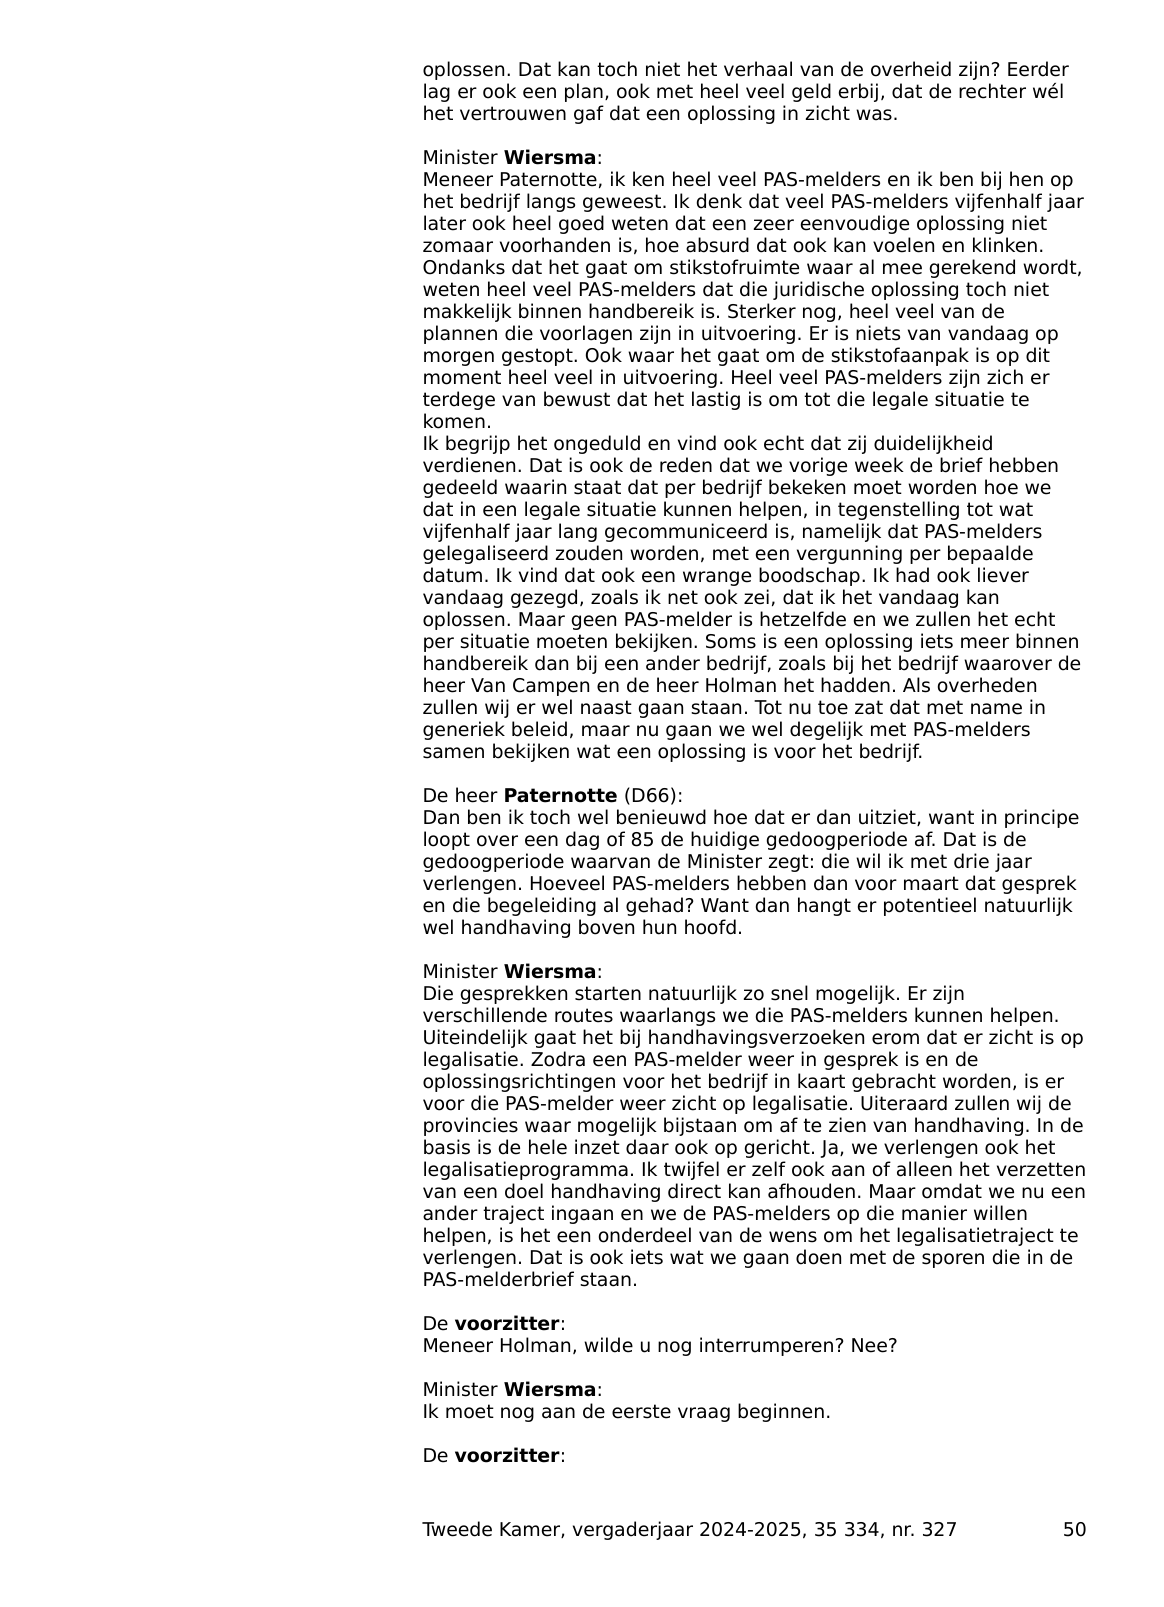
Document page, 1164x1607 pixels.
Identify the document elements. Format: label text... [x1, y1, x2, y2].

text Dan ben ik toch wel benieuwd hoe dat er dan uitziet, want in principe loopt over een dag of 85 de huidige gedoogperiode af. Dat is de gedoogperiode waarvan de Minister zegt: die wil ik met drie jaar verlengen. Hoeveel PAS-melders hebben dan voor maart dat gesprek en die begeleiding al gehad? Want dan hangt er potentieel natuurlijk wel handhaving boven hun hoofd. [422, 807, 1087, 939]
text Meneer Holman, wilde u nog interrumperen? Nee? [422, 1335, 1087, 1357]
text De voorzitter: [422, 1313, 1087, 1335]
text Minister Wiersma: [422, 961, 1087, 983]
text oplossen. Dat kan toch niet het verhaal van de overheid zijn? Eerder lag er ook een plan, ook met heel veel geld erbij, dat de rechter wél het vertrouwen gaf dat een oplossing in zicht was. [422, 59, 1087, 125]
text Die gesprekken starten natuurlijk zo snel mogelijk. Er zijn verschillende routes waarlangs we die PAS-melders kunnen helpen. Uiteindelijk gaat het bij handhavingsverzoeken erom dat er zicht is op legalisatie. Zodra een PAS-melder weer in gesprek is en de oplossingsrichtingen voor het bedrijf in kaart gebracht worden, is er voor die PAS-melder weer zicht op legalisatie. Uiteraard zullen wij de provincies waar mogelijk bijstaan om af te zien van handhaving. In de basis is de hele inzet daar ook op gericht. Ja, we verlengen ook het legalisatieprogramma. Ik twijfel er zelf ook aan of alleen het verzetten van een doel handhaving direct kan afhouden. Maar omdat we nu een ander traject ingaan en we de PAS-melders op die manier willen helpen, is het een onderdeel van de wens om het legalisatietraject te verlengen. Dat is ook iets wat we gaan doen met de sporen die in de PAS-melderbrief staan. [422, 983, 1087, 1291]
text Ik moet nog aan de eerste vraag beginnen. [422, 1401, 1087, 1423]
text Ik begrijp het ongeduld en vind ook echt dat zij duidelijkheid verdienen. Dat is ook de reden dat we vorige week de brief hebben gedeeld waarin staat dat per bedrijf bekeken moet worden hoe we dat in een legale situatie kunnen helpen, in tegenstelling tot wat vijfenhalf jaar lang gecommuniceerd is, namelijk dat PAS-melders gelegaliseerd zouden worden, met een vergunning per bepaalde datum. Ik vind dat ook een wrange boodschap. Ik had ook liever vandaag gezegd, zoals ik net ook zei, dat ik het vandaag kan oplossen. Maar geen PAS-melder is hetzelfde en we zullen het echt per situatie moeten bekijken. Soms is een oplossing iets meer binnen handbereik dan bij een ander bedrijf, zoals bij het bedrijf waarover de heer Van Campen en de heer Holman het hadden. Als overheden zullen wij er wel naast gaan staan. Tot nu toe zat dat met name in generiek beleid, maar nu gaan we wel degelijk met PAS-melders samen bekijken wat een oplossing is voor het bedrijf. [422, 433, 1087, 763]
text De heer Paternotte (D66): [422, 785, 1087, 807]
text De voorzitter: [422, 1445, 1087, 1467]
text Minister Wiersma: [422, 1379, 1087, 1401]
text Minister Wiersma: [422, 147, 1087, 169]
text Meneer Paternotte, ik ken heel veel PAS-melders en ik ben bij hen op het bedrijf langs geweest. Ik denk dat veel PAS-melders vijfenhalf jaar later ook heel goed weten dat een zeer eenvoudige oplossing niet zomaar voorhanden is, hoe absurd dat ook kan voelen en klinken. Ondanks dat het gaat om stikstofruimte waar al mee gerekend wordt, weten heel veel PAS-melders dat die juridische oplossing toch niet makkelijk binnen handbereik is. Sterker nog, heel veel van de plannen die voorlagen zijn in uitvoering. Er is niets van vandaag op morgen gestopt. Ook waar het gaat om de stikstofaanpak is op dit moment heel veel in uitvoering. Heel veel PAS-melders zijn zich er terdege van bewust dat het lastig is om tot die legale situatie te komen. [422, 169, 1087, 433]
